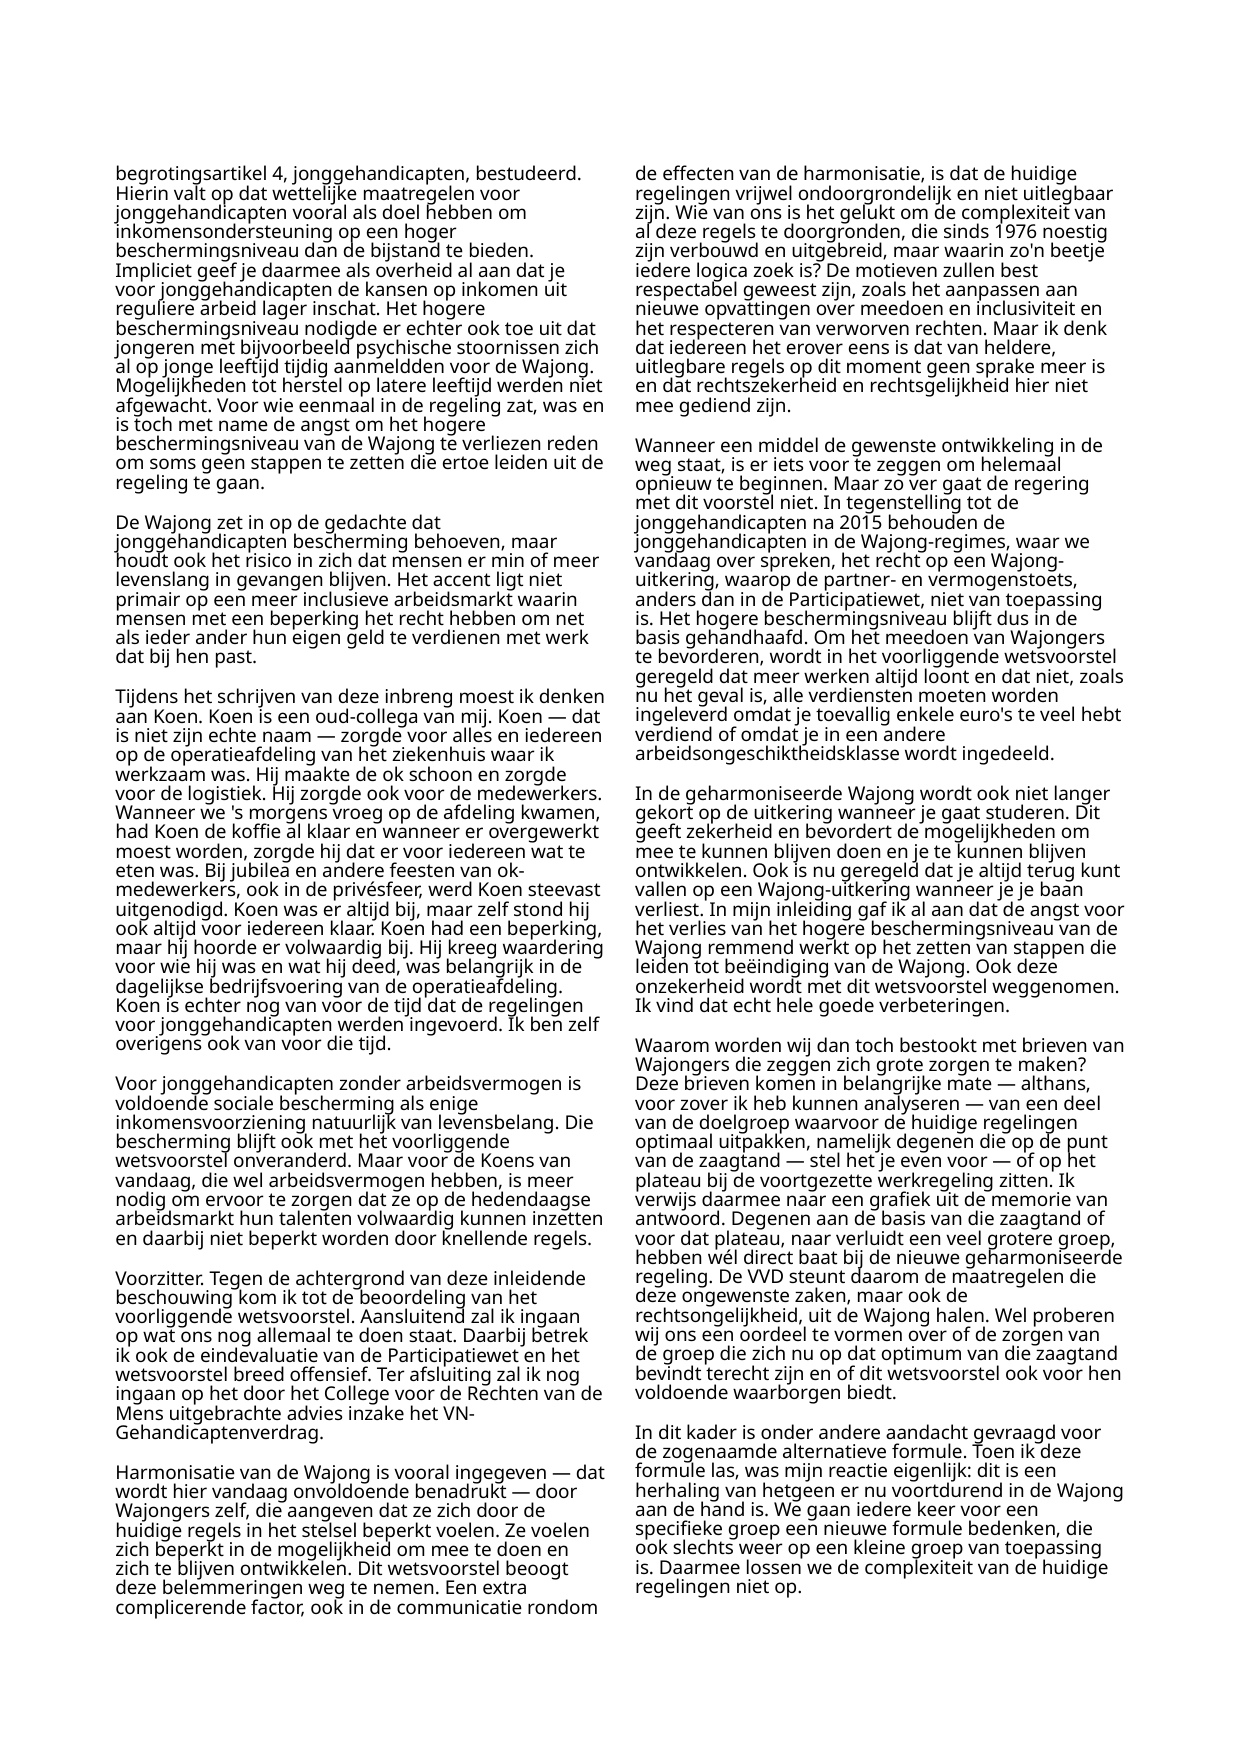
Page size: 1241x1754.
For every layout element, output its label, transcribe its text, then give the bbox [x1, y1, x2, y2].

text Voor jonggehandicapten zonder arbeidsvermogen is voldoende sociale bescherming als enige inkomensvoorziening natuurlijk van levensbelang. Die bescherming blijft ook met het voorliggende wetsvoorstel onveranderd. Maar voor de Koens van vandaag, die wel arbeidsvermogen hebben, is meer nodig om ervoor te zorgen dat ze op de hedendaagse arbeidsmarkt hun talenten volwaardig kunnen inzetten en daarbij niet beperkt worden door knellende regels. [115, 1075, 605, 1249]
text Tijdens het schrijven van deze inbreng moest ik denken aan Koen. Koen is een oud-collega van mij. Koen — dat is niet zijn echte naam — zorgde voor alles en iedereen op de operatieafdeling van het ziekenhuis waar ik werkzaam was. Hij maakte de ok schoon en zorgde voor de logistiek. Hij zorgde ook voor de medewerkers. Wanneer we 's morgens vroeg op de afdeling kwamen, had Koen de koffie al klaar en wanneer er overgewerkt moest worden, zorgde hij dat er voor iedereen wat te eten was. Bij jubilea en andere feesten van ok-medewerkers, ook in de privésfeer, werd Koen steevast uitgenodigd. Koen was er altijd bij, maar zelf stond hij ook altijd voor iedereen klaar. Koen had een beperking, maar hij hoorde er volwaardig bij. Hij kreeg waardering voor wie hij was en wat hij deed, was belangrijk in de dagelijkse bedrijfsvoering van de operatieafdeling. Koen is echter nog van voor de tijd dat de regelingen voor jonggehandicapten werden ingevoerd. Ik ben zelf overigens ook van voor die tijd. [115, 688, 605, 1055]
text Waarom worden wij dan toch bestookt met brieven van Wajongers die zeggen zich grote zorgen te maken? Deze brieven komen in belangrijke mate — althans, voor zover ik heb kunnen analyseren — van een deel van de doelgroep waarvoor de huidige regelingen optimaal uitpakken, namelijk degenen die op de punt van de zaagtand — stel het je even voor — of op het plateau bij de voortgezette werkregeling zitten. Ik verwijs daarmee naar een grafiek uit de memorie van antwoord. Degenen aan de basis van die zaagtand of voor dat plateau, naar verluidt een veel grotere groep, hebben wél direct baat bij de nieuwe geharmoniseerde regeling. De VVD steunt daarom de maatregelen die deze ongewenste zaken, maar ook de rechtsongelijkheid, uit de Wajong halen. Wel proberen wij ons een oordeel te vormen over of de zorgen van de groep die zich nu op dat optimum van die zaagtand bevindt terecht zijn en of dit wetsvoorstel ook voor hen voldoende waarborgen biedt. [635, 1037, 1125, 1403]
text In de geharmoniseerde Wajong wordt ook niet langer gekort op de uitkering wanneer je gaat studeren. Dit geeft zekerheid en bevordert de mogelijkheden om mee te kunnen blijven doen en je te kunnen blijven ontwikkelen. Ook is nu geregeld dat je altijd terug kunt vallen op een Wajong-uitkering wanneer je je baan verliest. In mijn inleiding gaf ik al aan dat de angst voor het verlies van het hogere beschermingsniveau van de Wajong remmend werkt op het zetten van stappen die leiden tot beëindiging van de Wajong. Ook deze onzekerheid wordt met dit wetsvoorstel weggenomen. Ik vind dat echt hele goede verbeteringen. [635, 785, 1125, 1016]
text In dit kader is onder andere aandacht gevraagd voor de zogenaamde alternatieve formule. Toen ik deze formule las, was mijn reactie eigenlijk: dit is een herhaling van hetgeen er nu voortdurend in de Wajong aan de hand is. We gaan iedere keer voor een specifieke groep een nieuwe formule bedenken, die ook slechts weer op een kleine groep van toepassing is. Daarmee lossen we de complexiteit van de huidige regelingen niet op. [635, 1424, 1125, 1597]
text De Wajong zet in op de gedachte dat jonggehandicapten bescherming behoeven, maar houdt ook het risico in zich dat mensen er min of meer levenslang in gevangen blijven. Het accent ligt niet primair op een meer inclusieve arbeidsmarkt waarin mensen met een beperking het recht hebben om net als ieder ander hun eigen geld te verdienen met werk dat bij hen past. [115, 514, 605, 668]
text Wanneer een middel de gewenste ontwikkeling in de weg staat, is er iets voor te zeggen om helemaal opnieuw te beginnen. Maar zo ver gaat de regering met dit voorstel niet. In tegenstelling tot de jonggehandicapten na 2015 behouden de jonggehandicapten in de Wajong-regimes, waar we vandaag over spreken, het recht op een Wajong-uitkering, waarop de partner- en vermogenstoets, anders dan in de Participatiewet, niet van toepassing is. Het hogere beschermingsniveau blijft dus in de basis gehandhaafd. Om het meedoen van Wajongers te bevorderen, wordt in het voorliggende wetsvoorstel geregeld dat meer werken altijd loont en dat niet, zoals nu het geval is, alle verdiensten moeten worden ingeleverd omdat je toevallig enkele euro's te veel hebt verdiend of omdat je in een andere arbeidsongeschiktheidsklasse wordt ingedeeld. [635, 437, 1125, 764]
text begrotingsartikel 4, jonggehandicapten, bestudeerd. Hierin valt op dat wettelijke maatregelen voor jonggehandicapten vooral als doel hebben om inkomensondersteuning op een hoger beschermingsniveau dan de bijstand te bieden. Impliciet geef je daarmee als overheid al aan dat je voor jonggehandicapten de kansen op inkomen uit reguliere arbeid lager inschat. Het hogere beschermingsniveau nodigde er echter ook toe uit dat jongeren met bijvoorbeeld psychische stoornissen zich al op jonge leeftijd tijdig aanmeldden voor de Wajong. Mogelijkheden tot herstel op latere leeftijd werden niet afgewacht. Voor wie eenmaal in de regeling zat, was en is toch met name de angst om het hogere beschermingsniveau van de Wajong te verliezen reden om soms geen stappen te zetten die ertoe leiden uit de regeling te gaan. [115, 165, 605, 493]
text Harmonisatie van de Wajong is vooral ingegeven — dat wordt hier vandaag onvoldoende benadrukt — door Wajongers zelf, die aangeven dat ze zich door de huidige regels in het stelsel beperkt voelen. Ze voelen zich beperkt in de mogelijkheid om mee te doen en zich te blijven ontwikkelen. Dit wetsvoorstel beoogt deze belemmeringen weg te nemen. Een extra complicerende factor, ook in de communicatie rondom [115, 1464, 605, 1618]
text Voorzitter. Tegen de achtergrond van deze inleidende beschouwing kom ik tot de beoordeling van het voorliggende wetsvoorstel. Aansluitend zal ik ingaan op wat ons nog allemaal te doen staat. Daarbij betrek ik ook de eindevaluatie van de Participatiewet en het wetsvoorstel breed offensief. Ter afsluiting zal ik nog ingaan op het door het College voor de Rechten van de Mens uitgebrachte advies inzake het VN-Gehandicaptenverdrag. [115, 1269, 605, 1443]
text de effecten van de harmonisatie, is dat de huidige regelingen vrijwel ondoorgrondelijk en niet uitlegbaar zijn. Wie van ons is het gelukt om de complexiteit van al deze regels te doorgronden, die sinds 1976 noestig zijn verbouwd en uitgebreid, maar waarin zo'n beetje iedere logica zoek is? De motieven zullen best respectabel geweest zijn, zoals het aanpassen aan nieuwe opvattingen over meedoen en inclusiviteit en het respecteren van verworven rechten. Maar ik denk dat iedereen het erover eens is dat van heldere, uitlegbare regels op dit moment geen sprake meer is en dat rechtszekerheid en rechtsgelijkheid hier niet mee gediend zijn. [635, 165, 1125, 416]
